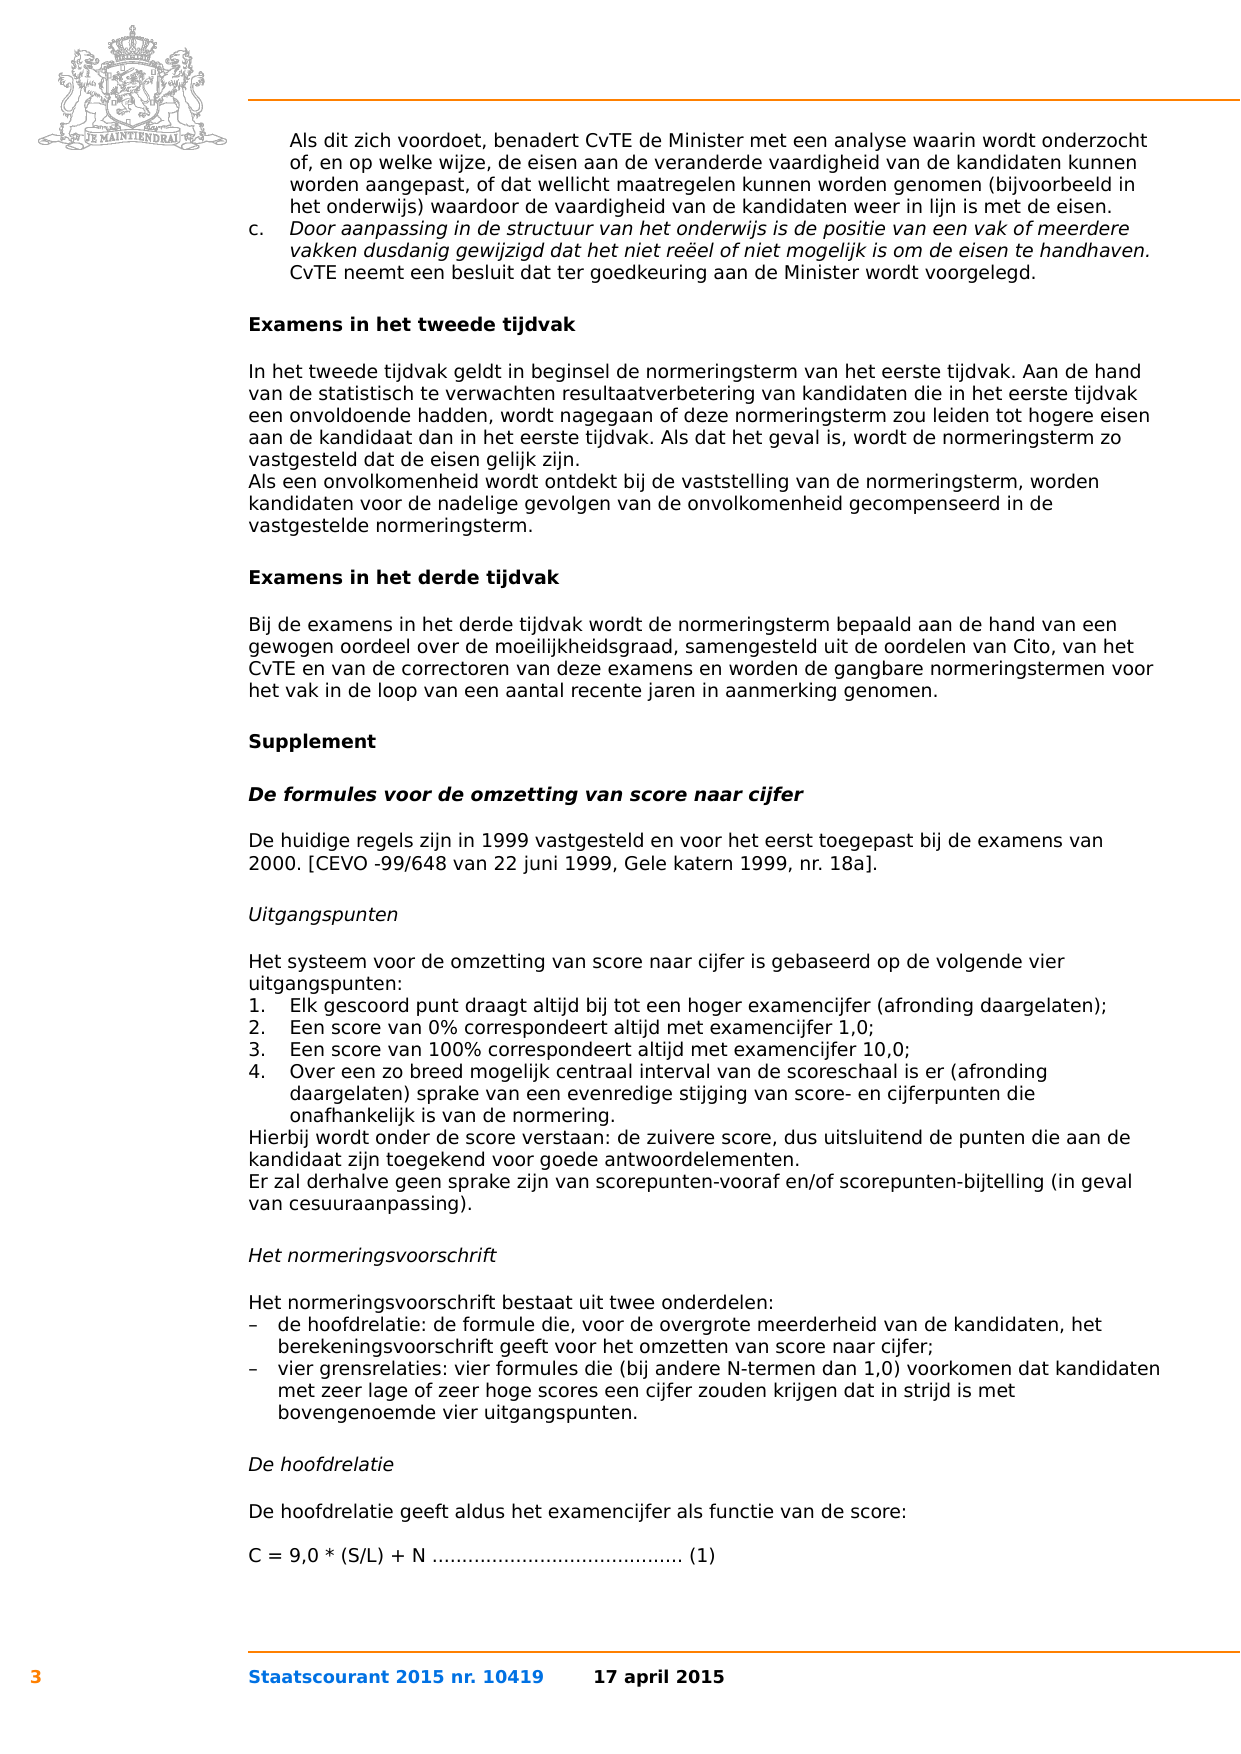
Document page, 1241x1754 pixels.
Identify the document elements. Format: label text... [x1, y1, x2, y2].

text Er zal derhalve geen sprake zijn van scorepunten-vooraf en/of scorepunten-bijtelling (in geval van cesuuraanpassing). [248, 1171, 1163, 1215]
text Als dit zich voordoet, benadert CvTE de Minister met een analyse waarin wordt onderzocht of, en op welke wijze, de eisen aan de veranderde vaardigheid van de kandidaten kunnen worden aangepast, of dat wellicht maatregelen kunnen worden genomen (bijvoorbeeld in het onderwijs) waardoor de vaardigheid van de kandidaten weer in lijn is met de eisen. [289, 130, 1163, 218]
subtitle Supplement [248, 731, 1163, 753]
text De hoofdrelatie geeft aldus het examencijfer als functie van de score: [248, 1501, 1163, 1523]
text De huidige regels zijn in 1999 vastgesteld en voor het eerst toegepast bij de examens van 2000. [CEVO -99/648 van 22 juni 1999, Gele katern 1999, nr. 18a]. [248, 830, 1163, 874]
text C = 9,0 * (S/L) + N .......................................... (1) [248, 1545, 1163, 1567]
subtitle Examens in het tweede tijdvak [248, 314, 1163, 336]
subtitle Examens in het derde tijdvak [248, 567, 1163, 588]
picture [38, 25, 227, 150]
text Hierbij wordt onder de score verstaan: de zuivere score, dus uitsluitend de punten die aan de kandidaat zijn toegekend voor goede antwoordelementen. [248, 1127, 1163, 1171]
text In het tweede tijdvak geldt in beginsel de normeringsterm van het eerste tijdvak. Aan de hand van de statistisch te verwachten resultaatverbetering van kandidaten die in het eerste tijdvak een onvoldoende hadden, wordt nagegaan of deze normeringsterm zou leiden tot hogere eisen aan de kandidaat dan in het eerste tijdvak. Als dat het geval is, wordt de normeringsterm zo vastgesteld dat de eisen gelijk zijn. [248, 361, 1163, 471]
text 1. Elk gescoord punt draagt altijd bij tot een hoger examencijfer (afronding daargelaten); [248, 995, 1163, 1017]
text – de hoofdrelatie: de formule die, voor de overgrote meerderheid van de kandidaten, het berekeningsvoorschrift geeft voor het omzetten van score naar cijfer; [248, 1314, 1163, 1358]
text c. Door aanpassing in de structuur van het onderwijs is de positie van een vak of meerdere vakken dusdanig gewijzigd dat het niet reëel of niet mogelijk is om de eisen te handhaven. [248, 218, 1163, 262]
text CvTE neemt een besluit dat ter goedkeuring aan de Minister wordt voorgelegd. [289, 262, 1163, 284]
text 2. Een score van 0% correspondeert altijd met examencijfer 1,0; [248, 1017, 1163, 1039]
subtitle De hoofdrelatie [248, 1454, 1163, 1476]
subtitle Het normeringsvoorschrift [248, 1245, 1163, 1267]
subtitle De formules voor de omzetting van score naar cijfer [248, 783, 1163, 805]
subtitle Uitgangspunten [248, 904, 1163, 926]
text – vier grensrelaties: vier formules die (bij andere N-termen dan 1,0) voorkomen dat kandidaten met zeer lage of zeer hoge scores een cijfer zouden krijgen dat in strijd is met bovengenoemde vier uitgangspunten. [248, 1358, 1163, 1424]
text 4. Over een zo breed mogelijk centraal interval van de scoreschaal is er (afronding daargelaten) sprake van een evenredige stijging van score- en cijferpunten die onafhankelijk is van de normering. [248, 1061, 1163, 1127]
text 3. Een score van 100% correspondeert altijd met examencijfer 10,0; [248, 1039, 1163, 1061]
text Het normeringsvoorschrift bestaat uit twee onderdelen: [248, 1292, 1163, 1314]
text Bij de examens in het derde tijdvak wordt de normeringsterm bepaald aan de hand van een gewogen oordeel over de moeilijkheidsgraad, samengesteld uit de oordelen van Cito, van het CvTE en van de correctoren van deze examens en worden de gangbare normeringstermen voor het vak in de loop van een aantal recente jaren in aanmerking genomen. [248, 613, 1163, 701]
text Als een onvolkomenheid wordt ontdekt bij de vaststelling van de normeringsterm, worden kandidaten voor de nadelige gevolgen van de onvolkomenheid gecompenseerd in de vastgestelde normeringsterm. [248, 471, 1163, 537]
text Het systeem voor de omzetting van score naar cijfer is gebaseerd op de volgende vier uitgangspunten: [248, 951, 1163, 995]
